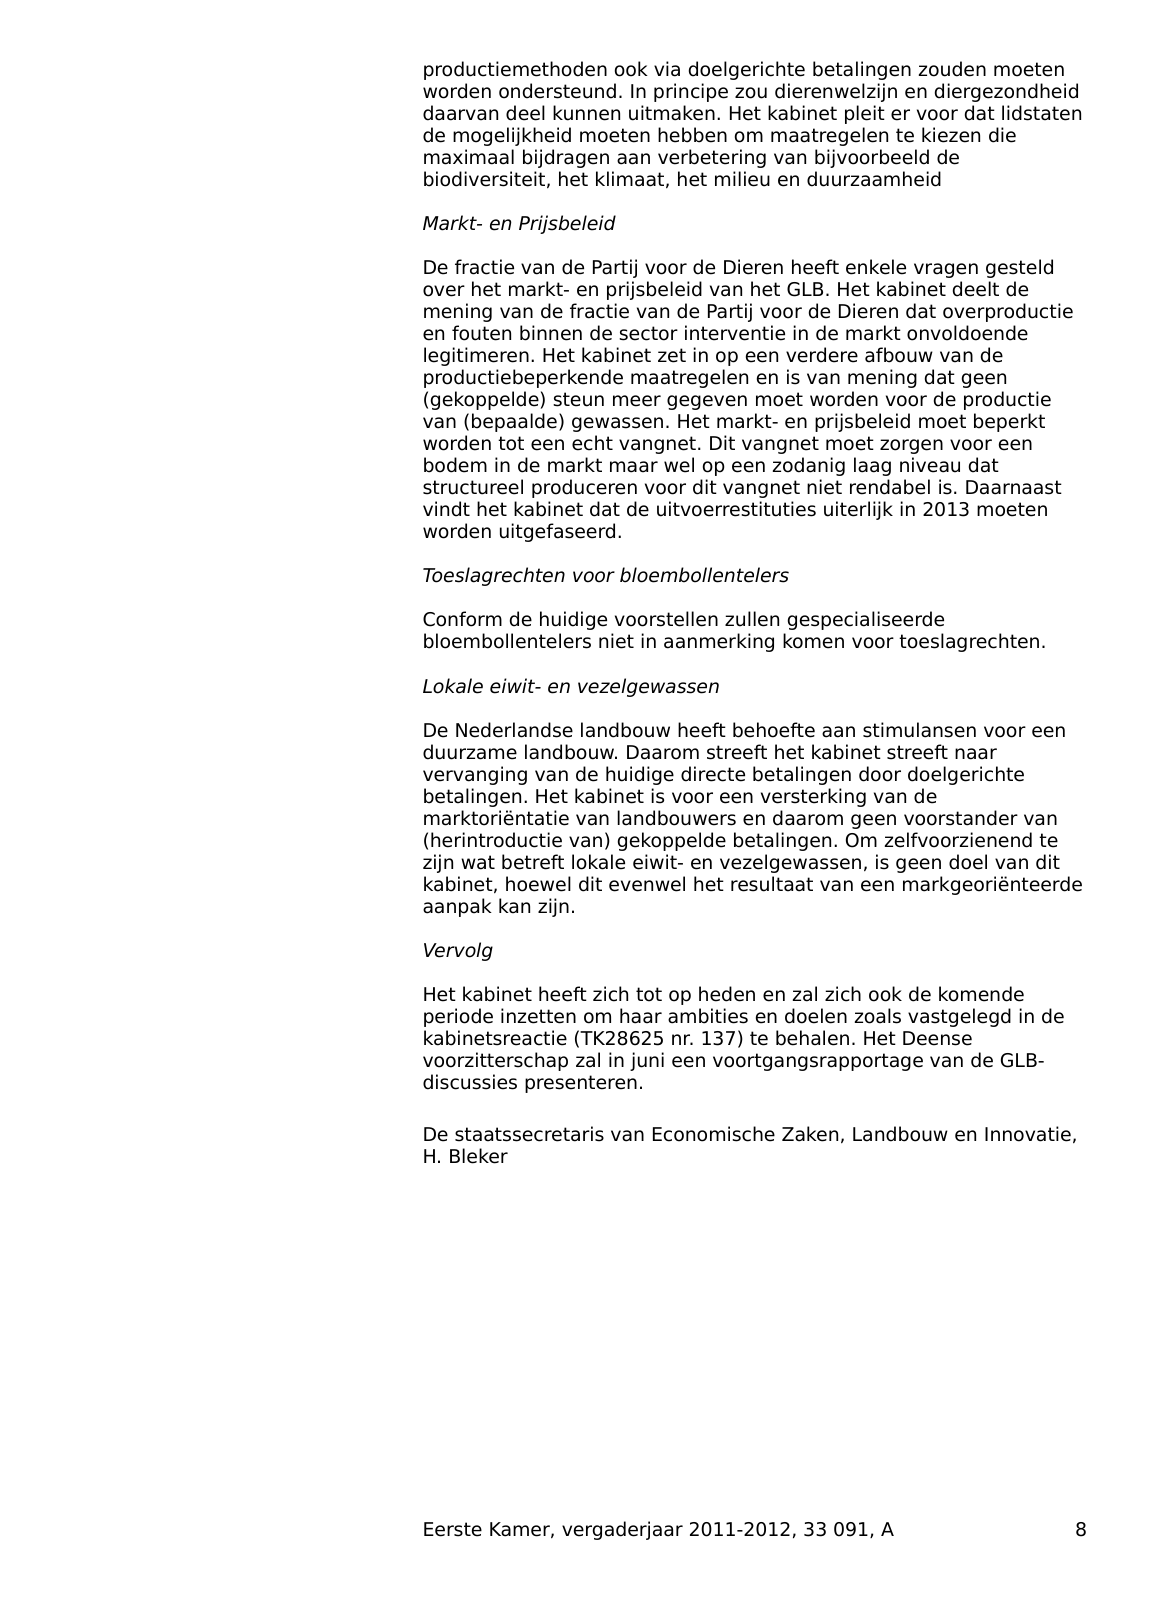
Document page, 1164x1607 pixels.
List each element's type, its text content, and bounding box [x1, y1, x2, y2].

text productiemethoden ook via doelgerichte betalingen zouden moeten worden ondersteund. In principe zou dierenwelzijn en diergezondheid daarvan deel kunnen uitmaken. Het kabinet pleit er voor dat lidstaten de mogelijkheid moeten hebben om maatregelen te kiezen die maximaal bijdragen aan verbetering van bijvoorbeeld de biodiversiteit, het klimaat, het milieu en duurzaamheid [422, 59, 1087, 191]
text De staatssecretaris van Economische Zaken, Landbouw en Innovatie, H. Bleker [422, 1124, 1087, 1168]
subtitle Lokale eiwit- en vezelgewassen [422, 676, 1087, 697]
text Het kabinet heeft zich tot op heden en zal zich ook de komende periode inzetten om haar ambities en doelen zoals vastgelegd in de kabinetsreactie (TK28625 nr. 137) te behalen. Het Deense voorzitterschap zal in juni een voortgangsrapportage van de GLB-discussies presenteren. [422, 984, 1087, 1094]
subtitle Markt- en Prijsbeleid [422, 213, 1087, 235]
text Conform de huidige voorstellen zullen gespecialiseerde bloembollentelers niet in aanmerking komen voor toeslagrechten. [422, 609, 1087, 653]
text De Nederlandse landbouw heeft behoefte aan stimulansen voor een duurzame landbouw. Daarom streeft het kabinet streeft naar vervanging van de huidige directe betalingen door doelgerichte betalingen. Het kabinet is voor een versterking van de marktoriëntatie van landbouwers en daarom geen voorstander van (herintroductie van) gekoppelde betalingen. Om zelfvoorzienend te zijn wat betreft lokale eiwit- en vezelgewassen, is geen doel van dit kabinet, hoewel dit evenwel het resultaat van een markgeoriënteerde aanpak kan zijn. [422, 720, 1087, 917]
text De fractie van de Partij voor de Dieren heeft enkele vragen gesteld over het markt- en prijsbeleid van het GLB. Het kabinet deelt de mening van de fractie van de Partij voor de Dieren dat overproductie en fouten binnen de sector interventie in de markt onvoldoende legitimeren. Het kabinet zet in op een verdere afbouw van de productiebeperkende maatregelen en is van mening dat geen (gekoppelde) steun meer gegeven moet worden voor de productie van (bepaalde) gewassen. Het markt- en prijsbeleid moet beperkt worden tot een echt vangnet. Dit vangnet moet zorgen voor een bodem in de markt maar wel op een zodanig laag niveau dat structureel produceren voor dit vangnet niet rendabel is. Daarnaast vindt het kabinet dat de uitvoerrestituties uiterlijk in 2013 moeten worden uitgefaseerd. [422, 257, 1087, 543]
subtitle Vervolg [422, 940, 1087, 962]
subtitle Toeslagrechten voor bloembollentelers [422, 565, 1087, 587]
